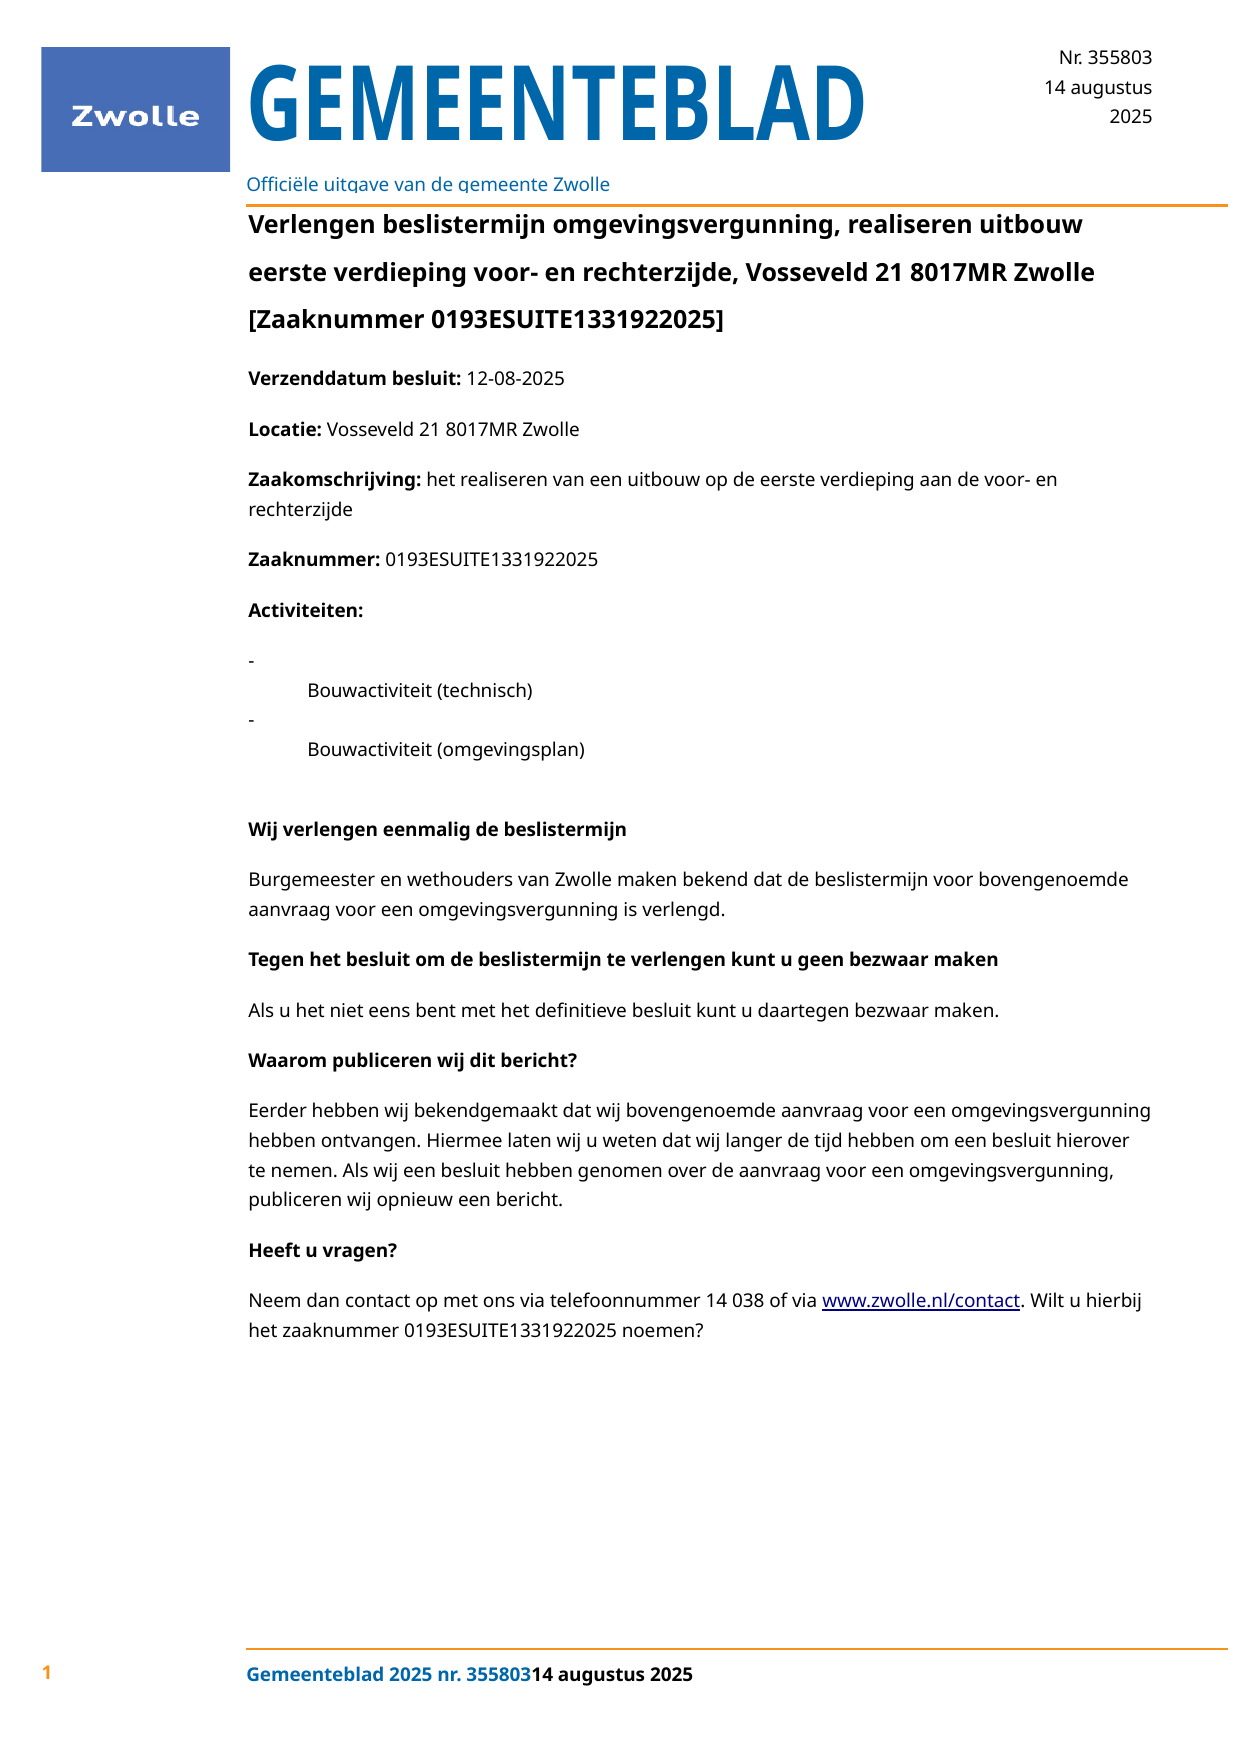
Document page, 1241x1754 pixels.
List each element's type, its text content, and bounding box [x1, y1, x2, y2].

text Waarom publiceren wij dit bericht? [248, 1047, 1152, 1073]
text Heeft u vragen? [248, 1237, 1152, 1262]
picture [41, 47, 231, 172]
text Locatie: Vosseveld 21 8017MR Zwolle [248, 416, 1152, 442]
text Wij verlengen eenmalig de beslistermijn [248, 816, 1152, 842]
text Verlengen beslistermijn omgevingsvergunning, realiseren uitbouw eerste verdieping voor- en rechterzijde, Vosseveld 21 8017MR Zwolle [Zaaknummer 0193ESUITE1331922025] [248, 207, 1152, 336]
text Zaaknummer: 0193ESUITE1331922025 [248, 546, 1152, 572]
text Als u het niet eens bent met het definitieve besluit kunt u daartegen bezwaar maken. [248, 997, 1152, 1022]
text Activiteiten: [248, 597, 1152, 622]
text Eerder hebben wij bekendgemaakt dat wij bovengenoemde aanvraag voor een omgevingsvergunning hebben ontvangen. Hiermee laten wij u weten dat wij langer de tijd hebben om een besluit hierover te nemen. Als wij een besluit hebben genomen over de aanvraag voor een omgevingsvergunning, publiceren wij opnieuw een bericht. [248, 1098, 1152, 1212]
list Bouwactiviteit (technisch) [248, 677, 1152, 702]
text Burgemeester en wethouders van Zwolle maken bekend dat de beslistermijn voor bovengenoemde aanvraag voor een omgevingsvergunning is verlengd. [248, 866, 1152, 922]
list Bouwactiviteit (omgevingsplan) [248, 736, 1152, 762]
text Zaakomschrijving: het realiseren van een uitbouw op de eerste verdieping aan de voor- en rechterzijde [248, 466, 1152, 522]
text Tegen het besluit om de beslistermijn te verlengen kunt u geen bezwaar maken [248, 946, 1152, 972]
text Verzenddatum besluit: 12-08-2025 [248, 366, 1152, 391]
text Neem dan contact op met ons via telefoonnummer 14 038 of via www.zwolle.nl/contact. Wilt u hierbij het zaaknummer 0193ESUITE1331922025 noemen? [248, 1287, 1152, 1342]
